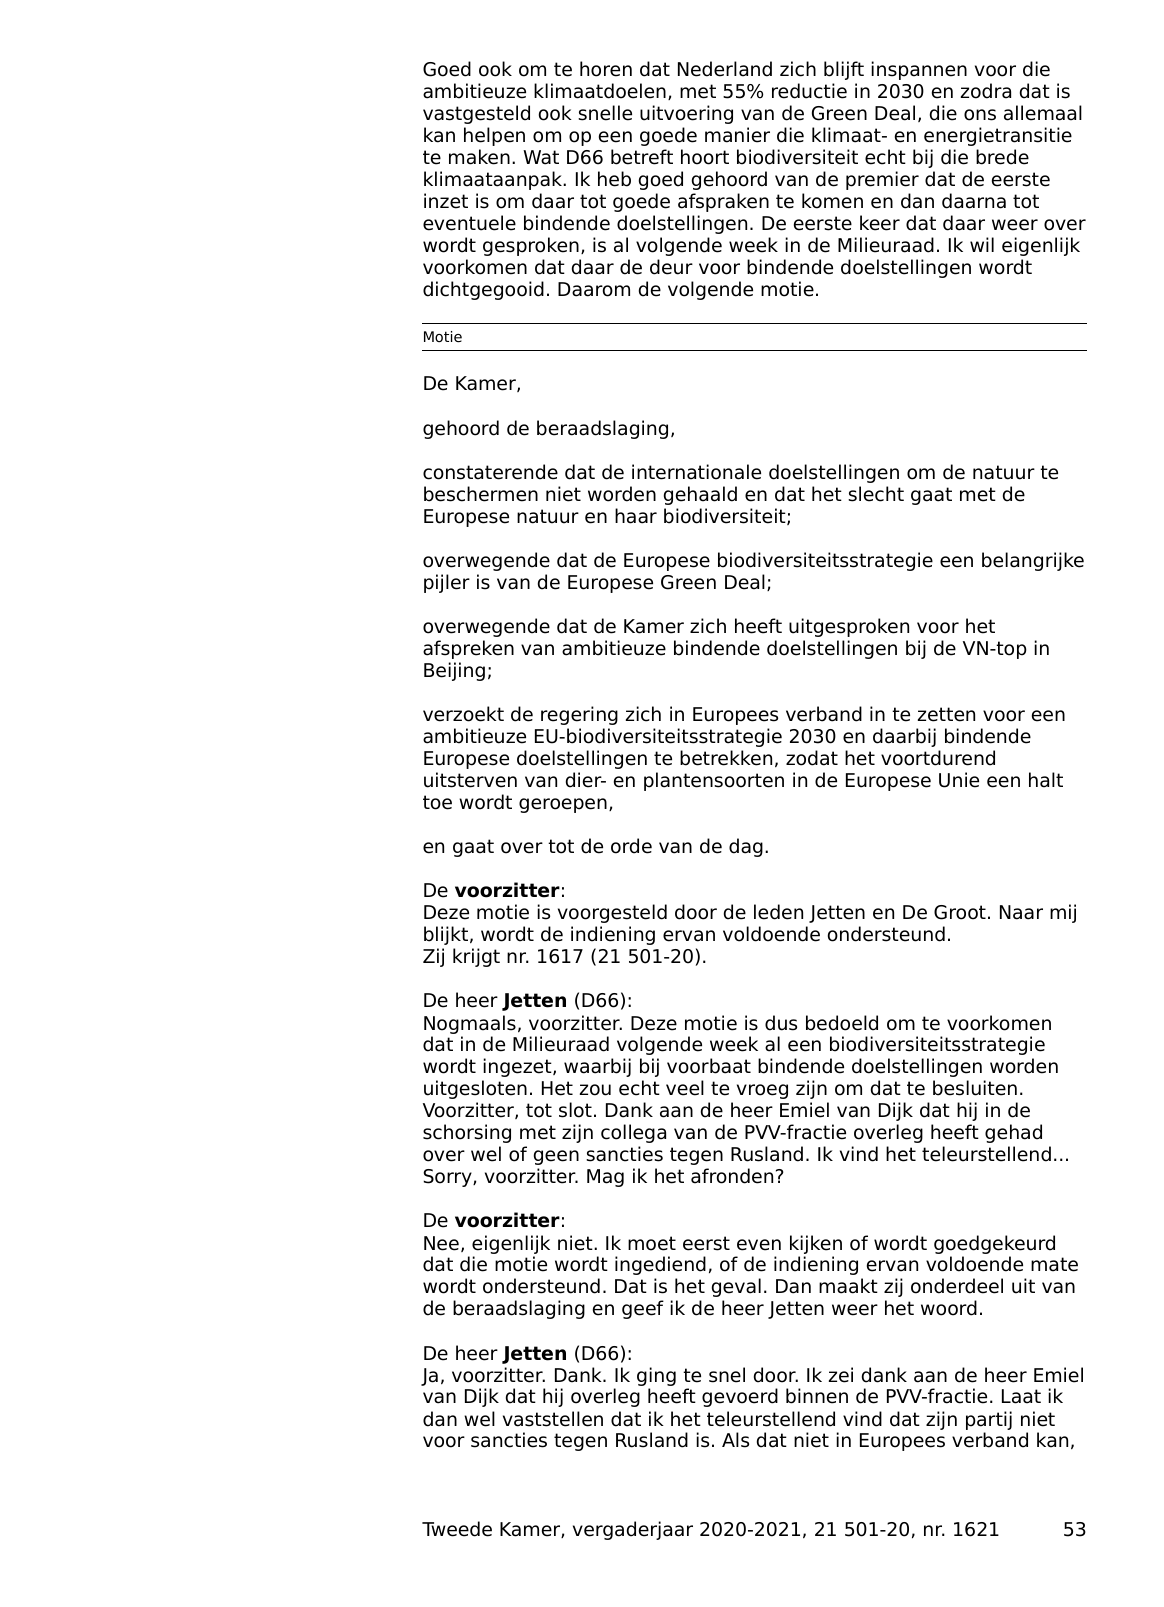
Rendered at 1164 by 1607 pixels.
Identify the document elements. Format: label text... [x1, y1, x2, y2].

text Goed ook om te horen dat Nederland zich blijft inspannen voor die ambitieuze klimaatdoelen, met 55% reductie in 2030 en zodra dat is vastgesteld ook snelle uitvoering van de Green Deal, die ons allemaal kan helpen om op een goede manier die klimaat- en energietransitie te maken. Wat D66 betreft hoort biodiversiteit echt bij die brede klimaataanpak. Ik heb goed gehoord van de premier dat de eerste inzet is om daar tot goede afspraken te komen en dan daarna tot eventuele bindende doelstellingen. De eerste keer dat daar weer over wordt gesproken, is al volgende week in de Milieuraad. Ik wil eigenlijk voorkomen dat daar de deur voor bindende doelstellingen wordt dichtgegooid. Daarom de volgende motie. [422, 59, 1087, 301]
text verzoekt de regering zich in Europees verband in te zetten voor een ambitieuze EU-biodiversiteitsstrategie 2030 en daarbij bindende Europese doelstellingen te betrekken, zodat het voortdurend uitsterven van dier- en plantensoorten in de Europese Unie een halt toe wordt geroepen, [422, 704, 1087, 814]
text Sorry, voorzitter. Mag ik het afronden? [422, 1166, 1087, 1188]
text en gaat over tot de orde van de dag. [422, 836, 1087, 858]
text Deze motie is voorgesteld door de leden Jetten en De Groot. Naar mij blijkt, wordt de indiening ervan voldoende ondersteund. [422, 902, 1087, 946]
text overwegende dat de Kamer zich heeft uitgesproken voor het afspreken van ambitieuze bindende doelstellingen bij de VN-top in Beijing; [422, 616, 1087, 682]
text Voorzitter, tot slot. Dank aan de heer Emiel van Dijk dat hij in de schorsing met zijn collega van de PVV-fractie overleg heeft gehad over wel of geen sancties tegen Rusland. Ik vind het teleurstellend... [422, 1100, 1087, 1166]
text De Kamer, [422, 373, 1087, 395]
text De voorzitter: [422, 880, 1087, 902]
text Ja, voorzitter. Dank. Ik ging te snel door. Ik zei dank aan de heer Emiel van Dijk dat hij overleg heeft gevoerd binnen de PVV-fractie. Laat ik dan wel vaststellen dat ik het teleurstellend vind dat zijn partij niet voor sancties tegen Rusland is. Als dat niet in Europees verband kan, [422, 1364, 1087, 1452]
table_header Motie [422, 324, 1087, 350]
text gehoord de beraadslaging, [422, 417, 1087, 439]
text Zij krijgt nr. 1617 (21 501-20). [422, 946, 1087, 968]
text overwegende dat de Europese biodiversiteitsstrategie een belangrijke pijler is van de Europese Green Deal; [422, 550, 1087, 594]
text Nogmaals, voorzitter. Deze motie is dus bedoeld om te voorkomen dat in de Milieuraad volgende week al een biodiversiteitsstrategie wordt ingezet, waarbij bij voorbaat bindende doelstellingen worden uitgesloten. Het zou echt veel te vroeg zijn om dat te besluiten. [422, 1012, 1087, 1100]
text De heer Jetten (D66): [422, 1342, 1087, 1364]
text constaterende dat de internationale doelstellingen om de natuur te beschermen niet worden gehaald en dat het slecht gaat met de Europese natuur en haar biodiversiteit; [422, 462, 1087, 528]
text Nee, eigenlijk niet. Ik moet eerst even kijken of wordt goedgekeurd dat die motie wordt ingediend, of de indiening ervan voldoende mate wordt ondersteund. Dat is het geval. Dan maakt zij onderdeel uit van de beraadslaging en geef ik de heer Jetten weer het woord. [422, 1232, 1087, 1320]
text De heer Jetten (D66): [422, 990, 1087, 1012]
text De voorzitter: [422, 1210, 1087, 1232]
